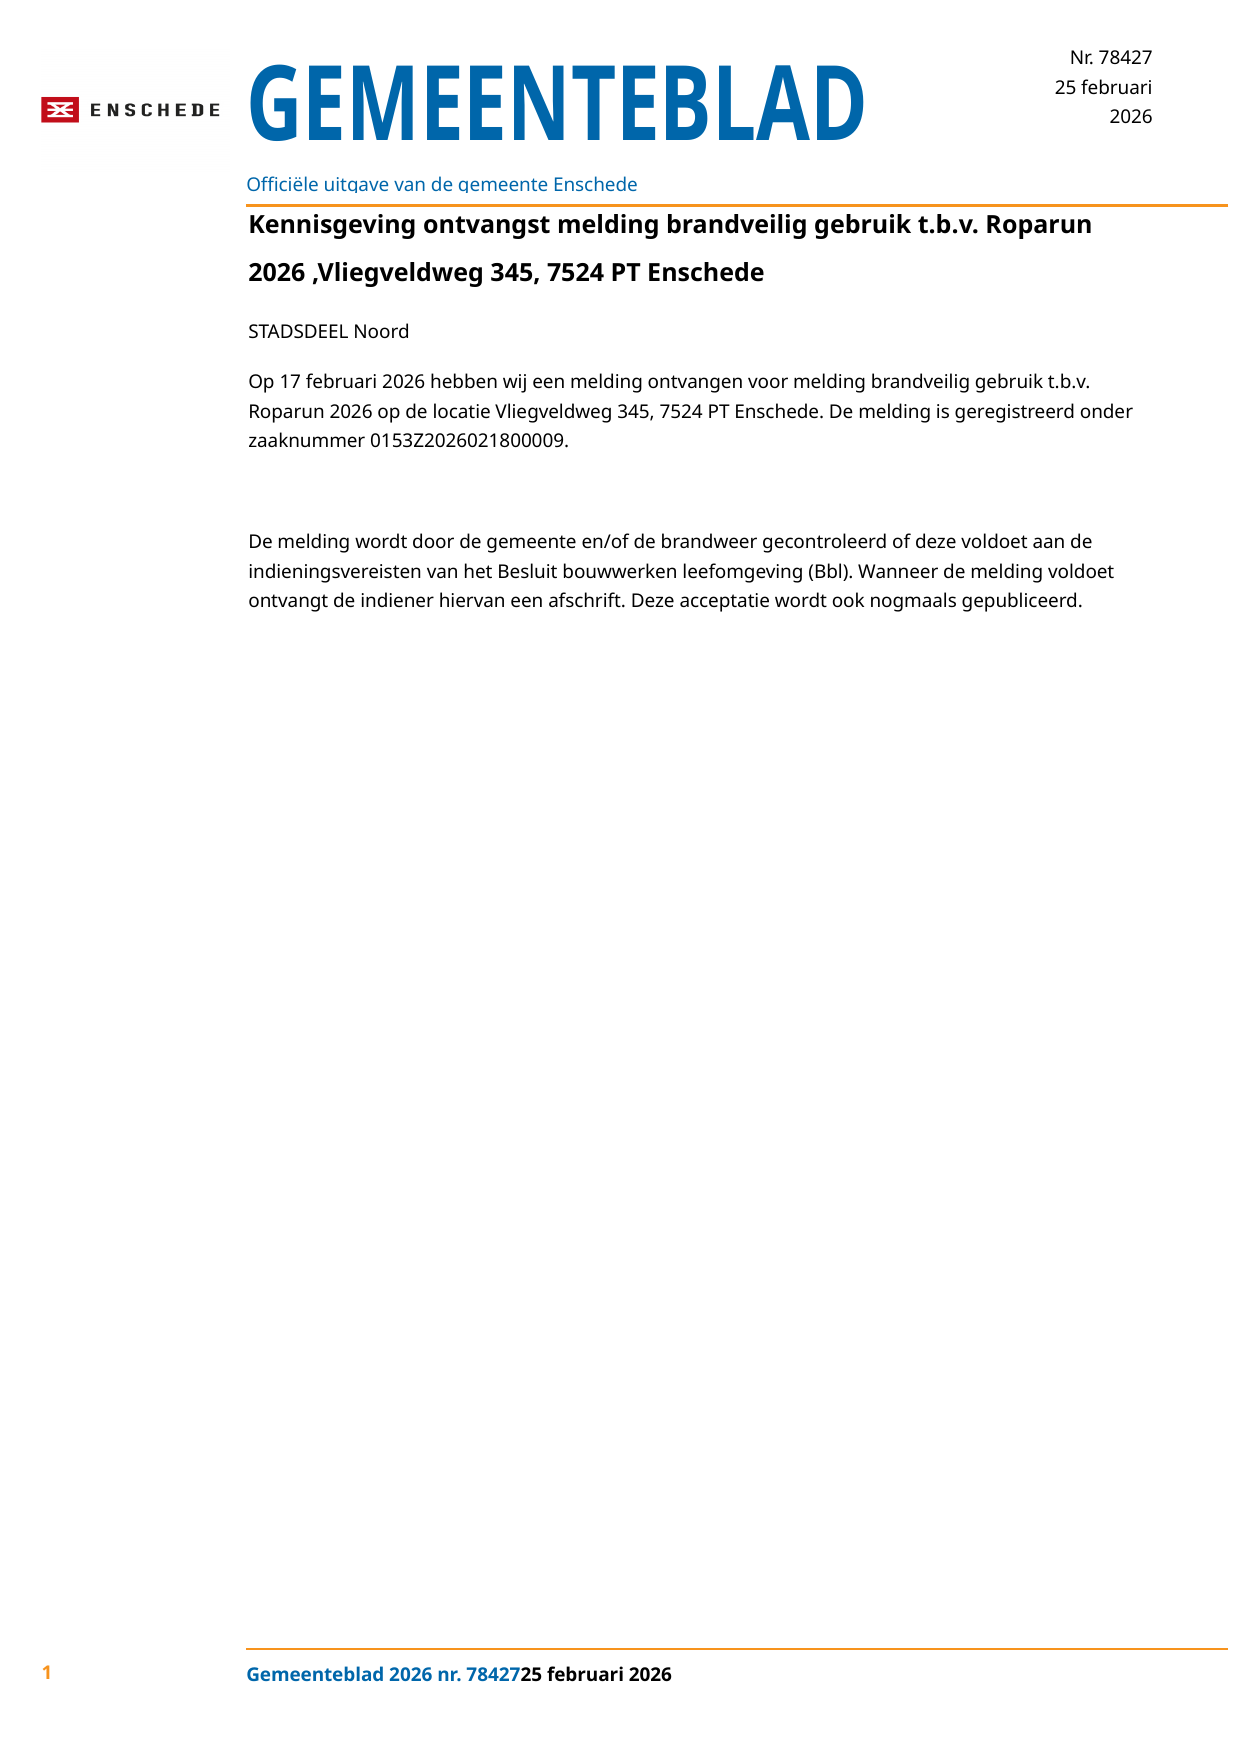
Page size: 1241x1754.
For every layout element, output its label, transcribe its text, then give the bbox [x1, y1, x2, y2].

picture [41, 47, 231, 172]
text Op 17 februari 2026 hebben wij een melding ontvangen voor melding brandveilig gebruik t.b.v. Roparun 2026 op de locatie Vliegveldweg 345, 7524 PT Enschede. De melding is geregistreerd onder zaaknummer 0153Z2026021800009. [248, 368, 1152, 453]
text STADSDEEL Noord [248, 318, 1152, 344]
text De melding wordt door de gemeente en/of de brandweer gecontroleerd of deze voldoet aan de indieningsvereisten van het Besluit bouwwerken leefomgeving (Bbl). Wanneer de melding voldoet ontvangt de indiener hiervan een afschrift. Deze acceptatie wordt ook nogmaals gepubliceerd. [248, 528, 1152, 613]
text Kennisgeving ontvangst melding brandveilig gebruik t.b.v. Roparun 2026 ,Vliegveldweg 345, 7524 PT Enschede [248, 207, 1152, 288]
